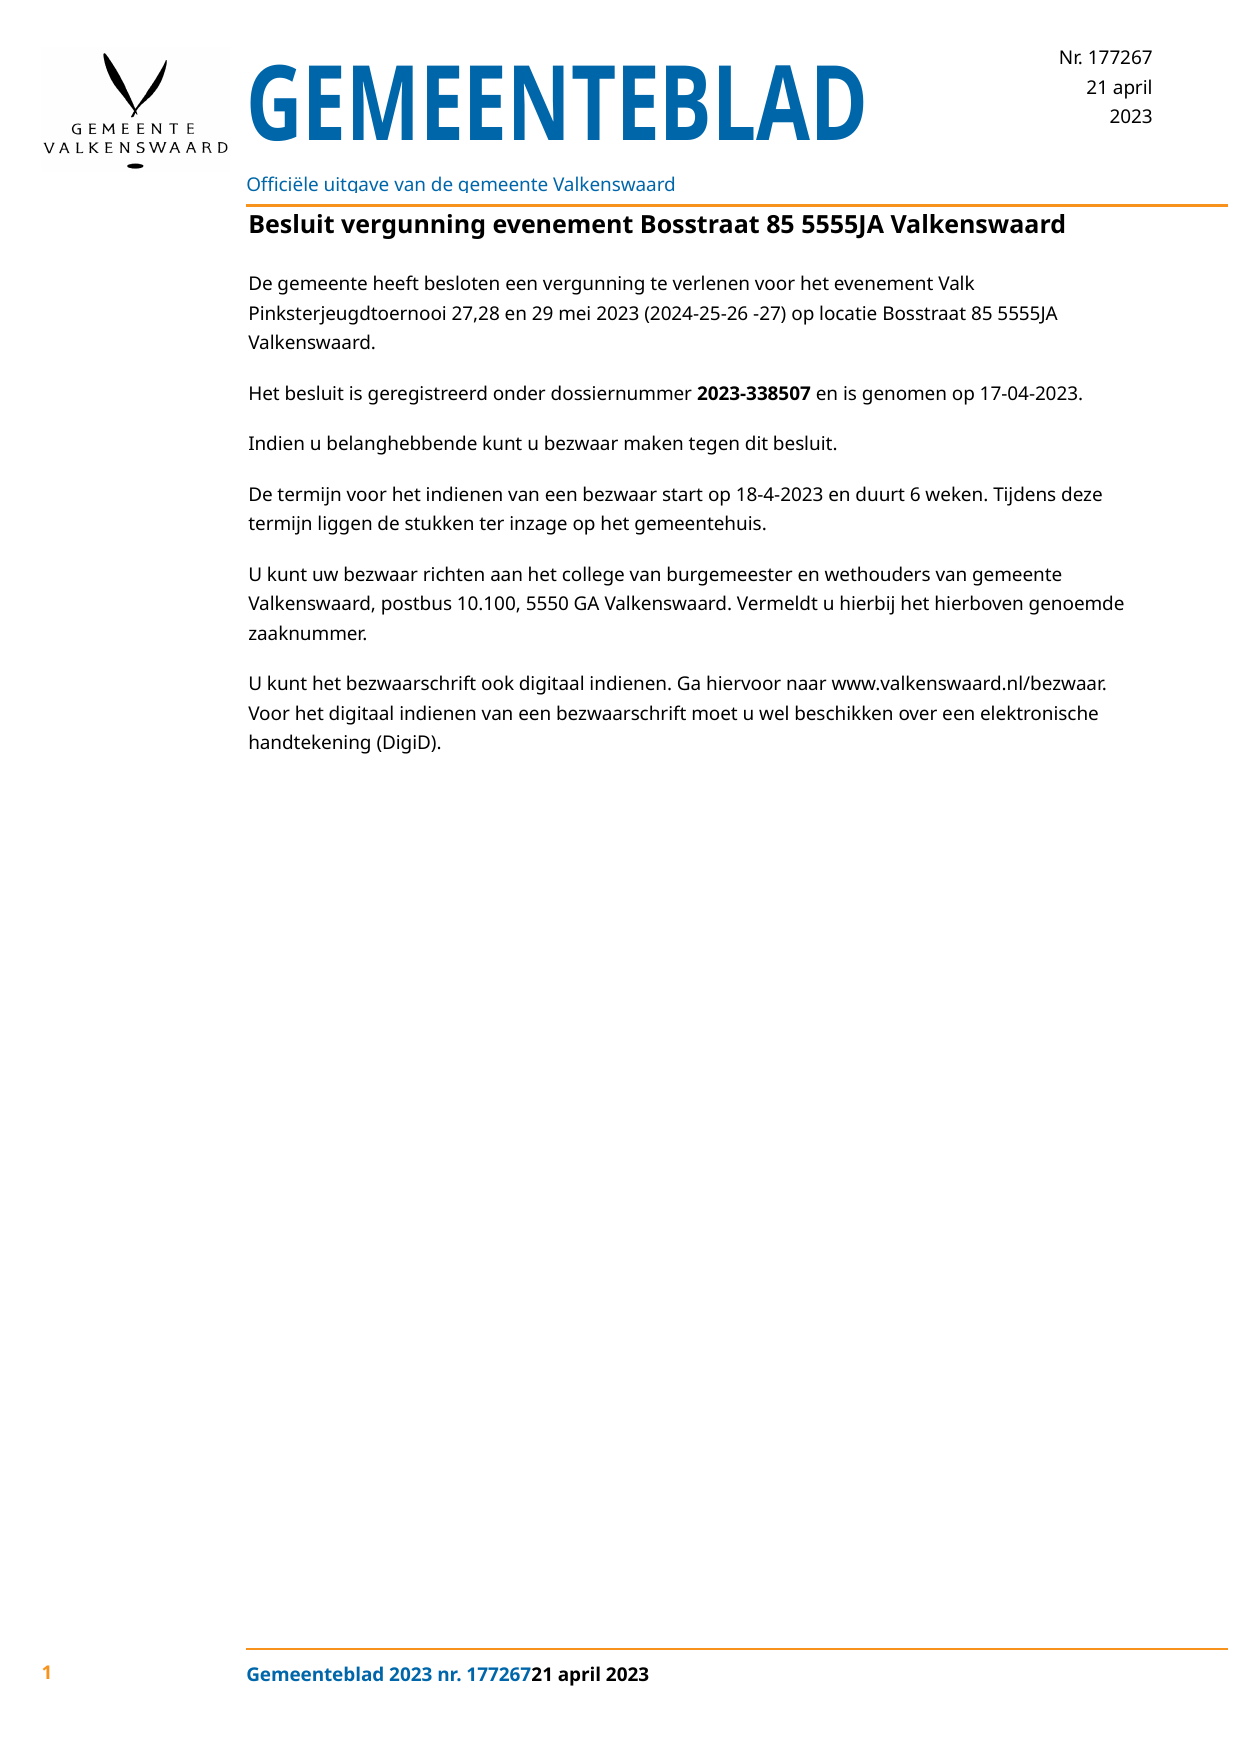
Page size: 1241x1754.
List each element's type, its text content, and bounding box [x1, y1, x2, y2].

text U kunt het bezwaarschrift ook digitaal indienen. Ga hiervoor naar www.valkenswaard.nl/bezwaar. Voor het digitaal indienen van een bezwaarschrift moet u wel beschikken over een elektronische handtekening (DigiD). [248, 670, 1152, 755]
picture [41, 47, 231, 172]
text U kunt uw bezwaar richten aan het college van burgemeester en wethouders van gemeente Valkenswaard, postbus 10.100, 5550 GA Valkenswaard. Vermeldt u hierbij het hierboven genoemde zaaknummer. [248, 561, 1152, 646]
text De gemeente heeft besloten een vergunning te verlenen voor het evenement Valk Pinksterjeugdtoernooi 27,28 en 29 mei 2023 (2024-25-26 -27) op locatie Bosstraat 85 5555JA Valkenswaard. [248, 270, 1152, 355]
text Indien u belanghebbende kunt u bezwaar maken tegen dit besluit. [248, 430, 1152, 456]
text De termijn voor het indienen van een bezwaar start op 18-4-2023 en duurt 6 weken. Tijdens deze termijn liggen de stukken ter inzage op het gemeentehuis. [248, 481, 1152, 536]
text Het besluit is geregistreerd onder dossiernummer 2023-338507 en is genomen op 17-04-2023. [248, 380, 1152, 406]
text Besluit vergunning evenement Bosstraat 85 5555JA Valkenswaard [248, 207, 1152, 241]
